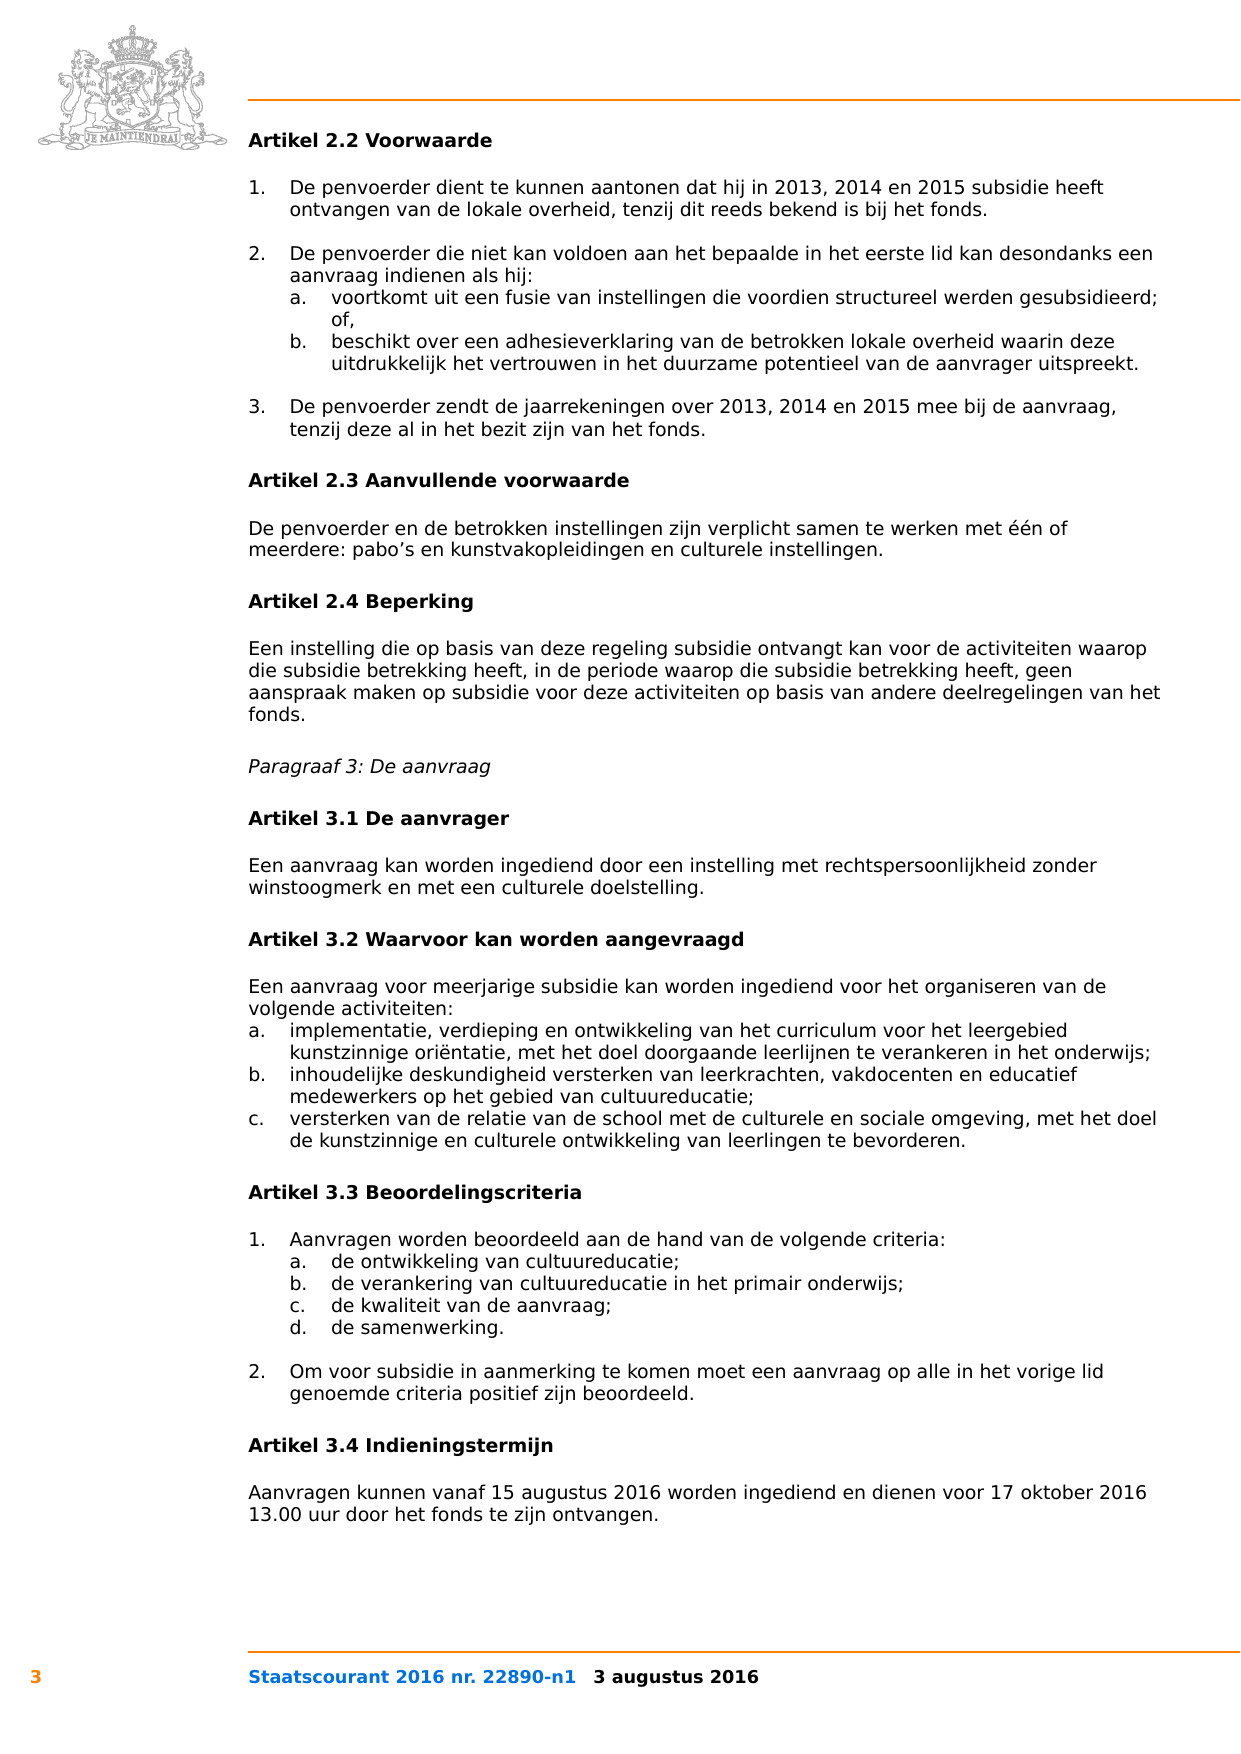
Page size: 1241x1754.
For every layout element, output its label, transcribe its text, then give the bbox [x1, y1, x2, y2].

text Aanvragen kunnen vanaf 15 augustus 2016 worden ingediend en dienen voor 17 oktober 2016 13.00 uur door het fonds te zijn ontvangen. [248, 1482, 1163, 1526]
text 1. De penvoerder dient te kunnen aantonen dat hij in 2013, 2014 en 2015 subsidie heeft ontvangen van de lokale overheid, tenzij dit reeds bekend is bij het fonds. [248, 177, 1163, 221]
text c. de kwaliteit van de aanvraag; [289, 1295, 1163, 1317]
text a. voortkomt uit een fusie van instellingen die voordien structureel werden gesubsidieerd; of, [289, 287, 1163, 331]
text Een instelling die op basis van deze regeling subsidie ontvangt kan voor de activiteiten waarop die subsidie betrekking heeft, in de periode waarop die subsidie betrekking heeft, geen aanspraak maken op subsidie voor deze activiteiten op basis van andere deelregelingen van het fonds. [248, 638, 1163, 726]
picture [38, 25, 227, 150]
text b. beschikt over een adhesieverklaring van de betrokken lokale overheid waarin deze uitdrukkelijk het vertrouwen in het duurzame potentieel van de aanvrager uitspreekt. [289, 331, 1163, 374]
text De penvoerder en de betrokken instellingen zijn verplicht samen te werken met één of meerdere: pabo’s en kunstvakopleidingen en culturele instellingen. [248, 517, 1163, 561]
subtitle Artikel 2.3 Aanvullende voorwaarde [248, 470, 1163, 492]
text b. inhoudelijke deskundigheid versterken van leerkrachten, vakdocenten en educatief medewerkers op het gebied van cultuureducatie; [248, 1064, 1163, 1108]
subtitle Artikel 3.4 Indieningstermijn [248, 1435, 1163, 1457]
text a. de ontwikkeling van cultuureducatie; [289, 1251, 1163, 1273]
text 3. De penvoerder zendt de jaarrekeningen over 2013, 2014 en 2015 mee bij de aanvraag, tenzij deze al in het bezit zijn van het fonds. [248, 396, 1163, 440]
text a. implementatie, verdieping en ontwikkeling van het curriculum voor het leergebied kunstzinnige oriëntatie, met het doel doorgaande leerlijnen te verankeren in het onderwijs; [248, 1020, 1163, 1064]
text 2. Om voor subsidie in aanmerking te komen moet een aanvraag op alle in het vorige lid genoemde criteria positief zijn beoordeeld. [248, 1361, 1163, 1405]
text 2. De penvoerder die niet kan voldoen aan het bepaalde in het eerste lid kan desondanks een aanvraag indienen als hij: [248, 243, 1163, 287]
subtitle Artikel 3.1 De aanvrager [248, 808, 1163, 830]
text d. de samenwerking. [289, 1317, 1163, 1339]
subtitle Artikel 3.3 Beoordelingscriteria [248, 1182, 1163, 1204]
subtitle Artikel 3.2 Waarvoor kan worden aangevraagd [248, 929, 1163, 951]
text 1. Aanvragen worden beoordeeld aan de hand van de volgende criteria: [248, 1229, 1163, 1251]
text b. de verankering van cultuureducatie in het primair onderwijs; [289, 1273, 1163, 1295]
text Een aanvraag kan worden ingediend door een instelling met rechtspersoonlijkheid zonder winstoogmerk en met een culturele doelstelling. [248, 855, 1163, 899]
subtitle Artikel 2.2 Voorwaarde [248, 130, 1163, 152]
text Een aanvraag voor meerjarige subsidie kan worden ingediend voor het organiseren van de volgende activiteiten: [248, 976, 1163, 1020]
subtitle Paragraaf 3: De aanvraag [248, 756, 1163, 778]
subtitle Artikel 2.4 Beperking [248, 591, 1163, 613]
text c. versterken van de relatie van de school met de culturele en sociale omgeving, met het doel de kunstzinnige en culturele ontwikkeling van leerlingen te bevorderen. [248, 1108, 1163, 1152]
